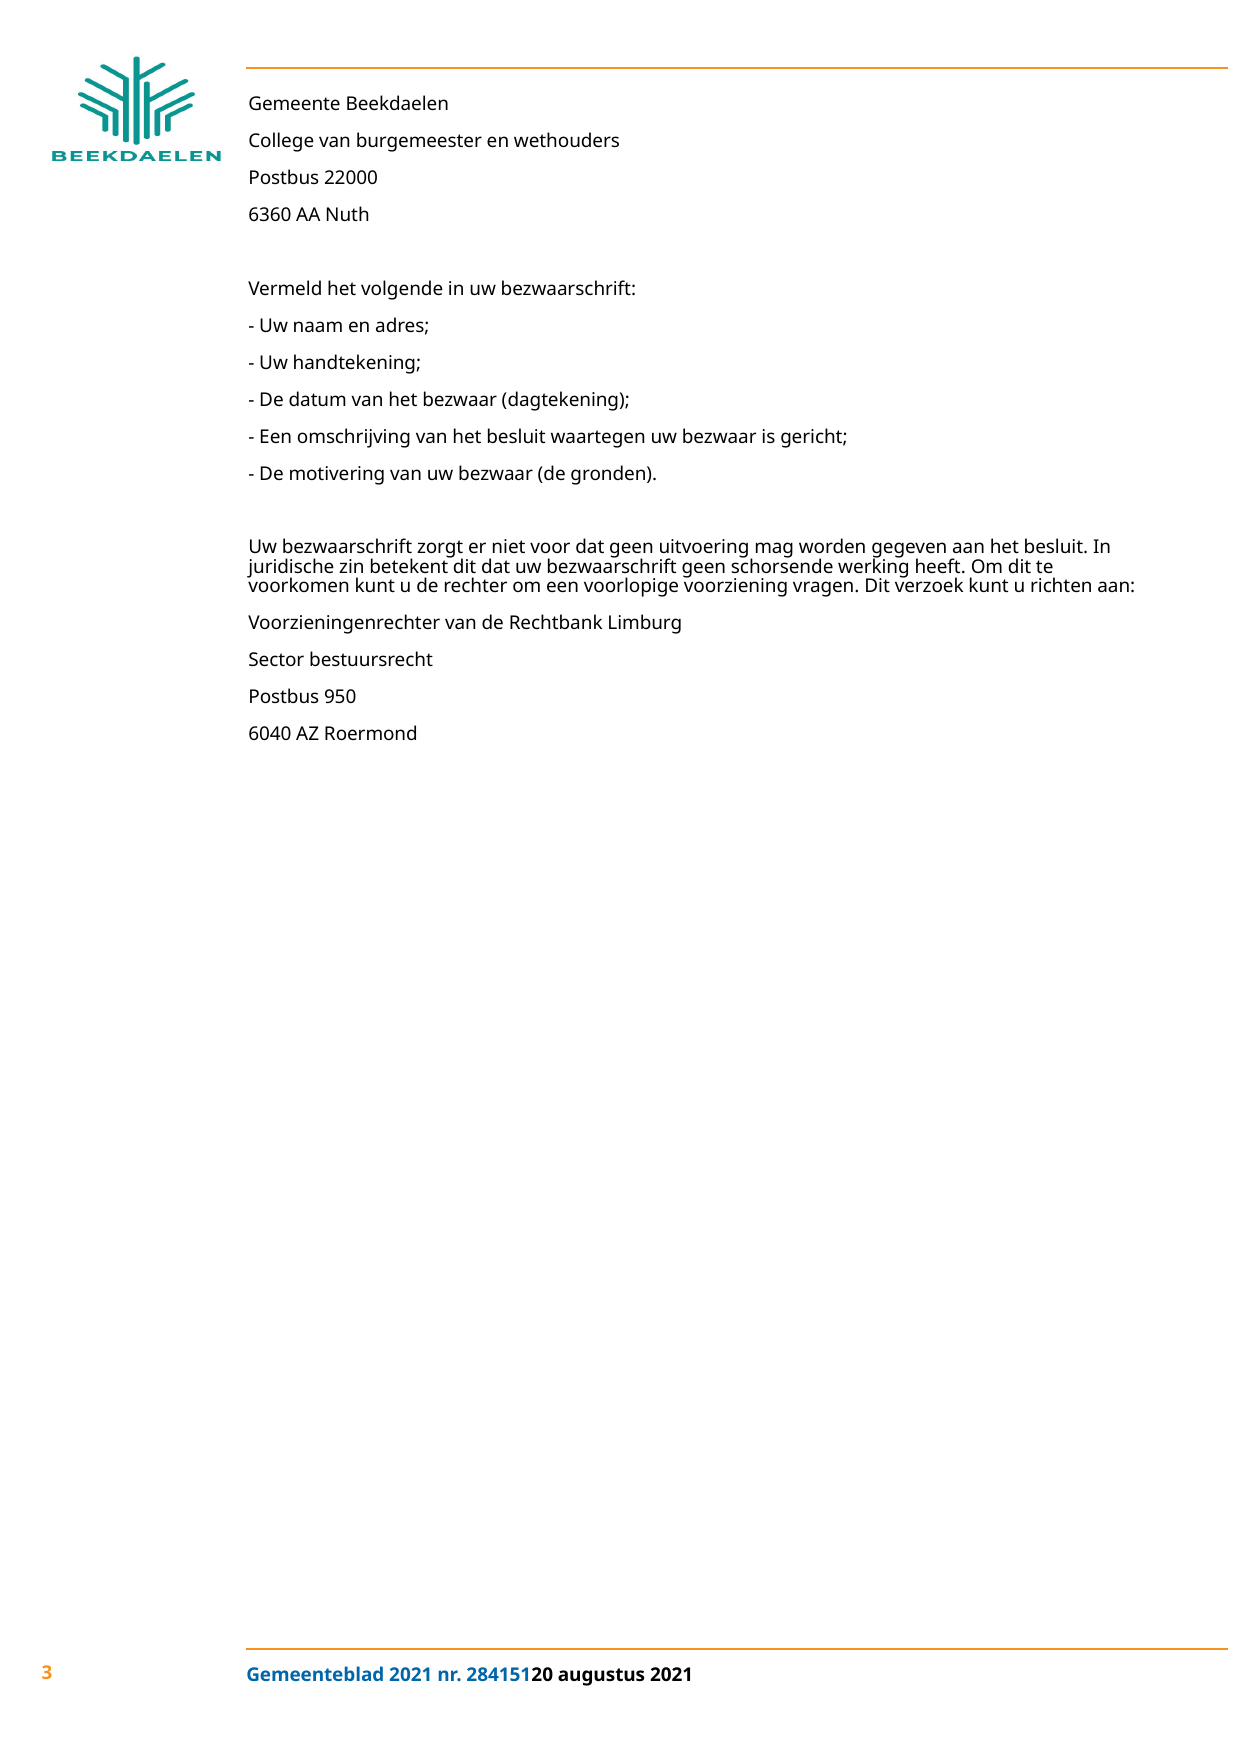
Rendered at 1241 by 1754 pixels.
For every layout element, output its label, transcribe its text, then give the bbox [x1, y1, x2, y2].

text 6360 AA Nuth [248, 206, 1152, 225]
picture [41, 47, 231, 172]
text Postbus 22000 [248, 169, 1152, 188]
text Vermeld het volgende in uw bezwaarschrift: [248, 280, 1152, 299]
text - Uw naam en adres; [248, 317, 1152, 336]
text College van burgemeester en wethouders [248, 132, 1152, 151]
text Uw bezwaarschrift zorgt er niet voor dat geen uitvoering mag worden gegeven aan het besluit. In juridische zin betekent dit dat uw bezwaarschrift geen schorsende werking heeft. Om dit te voorkomen kunt u de rechter om een voorlopige voorziening vragen. Dit verzoek kunt u richten aan: [248, 538, 1152, 596]
text - De motivering van uw bezwaar (de gronden). [248, 464, 1152, 484]
text Sector bestuursrecht [248, 651, 1152, 670]
text Postbus 950 [248, 688, 1152, 707]
text - Uw handtekening; [248, 354, 1152, 373]
text Voorzieningenrechter van de Rechtbank Limburg [248, 614, 1152, 633]
text 6040 AZ Roermond [248, 725, 1152, 744]
text - De datum van het bezwaar (dagtekening); [248, 391, 1152, 410]
text - Een omschrijving van het besluit waartegen uw bezwaar is gericht; [248, 428, 1152, 447]
text Gemeente Beekdaelen [248, 95, 1152, 114]
